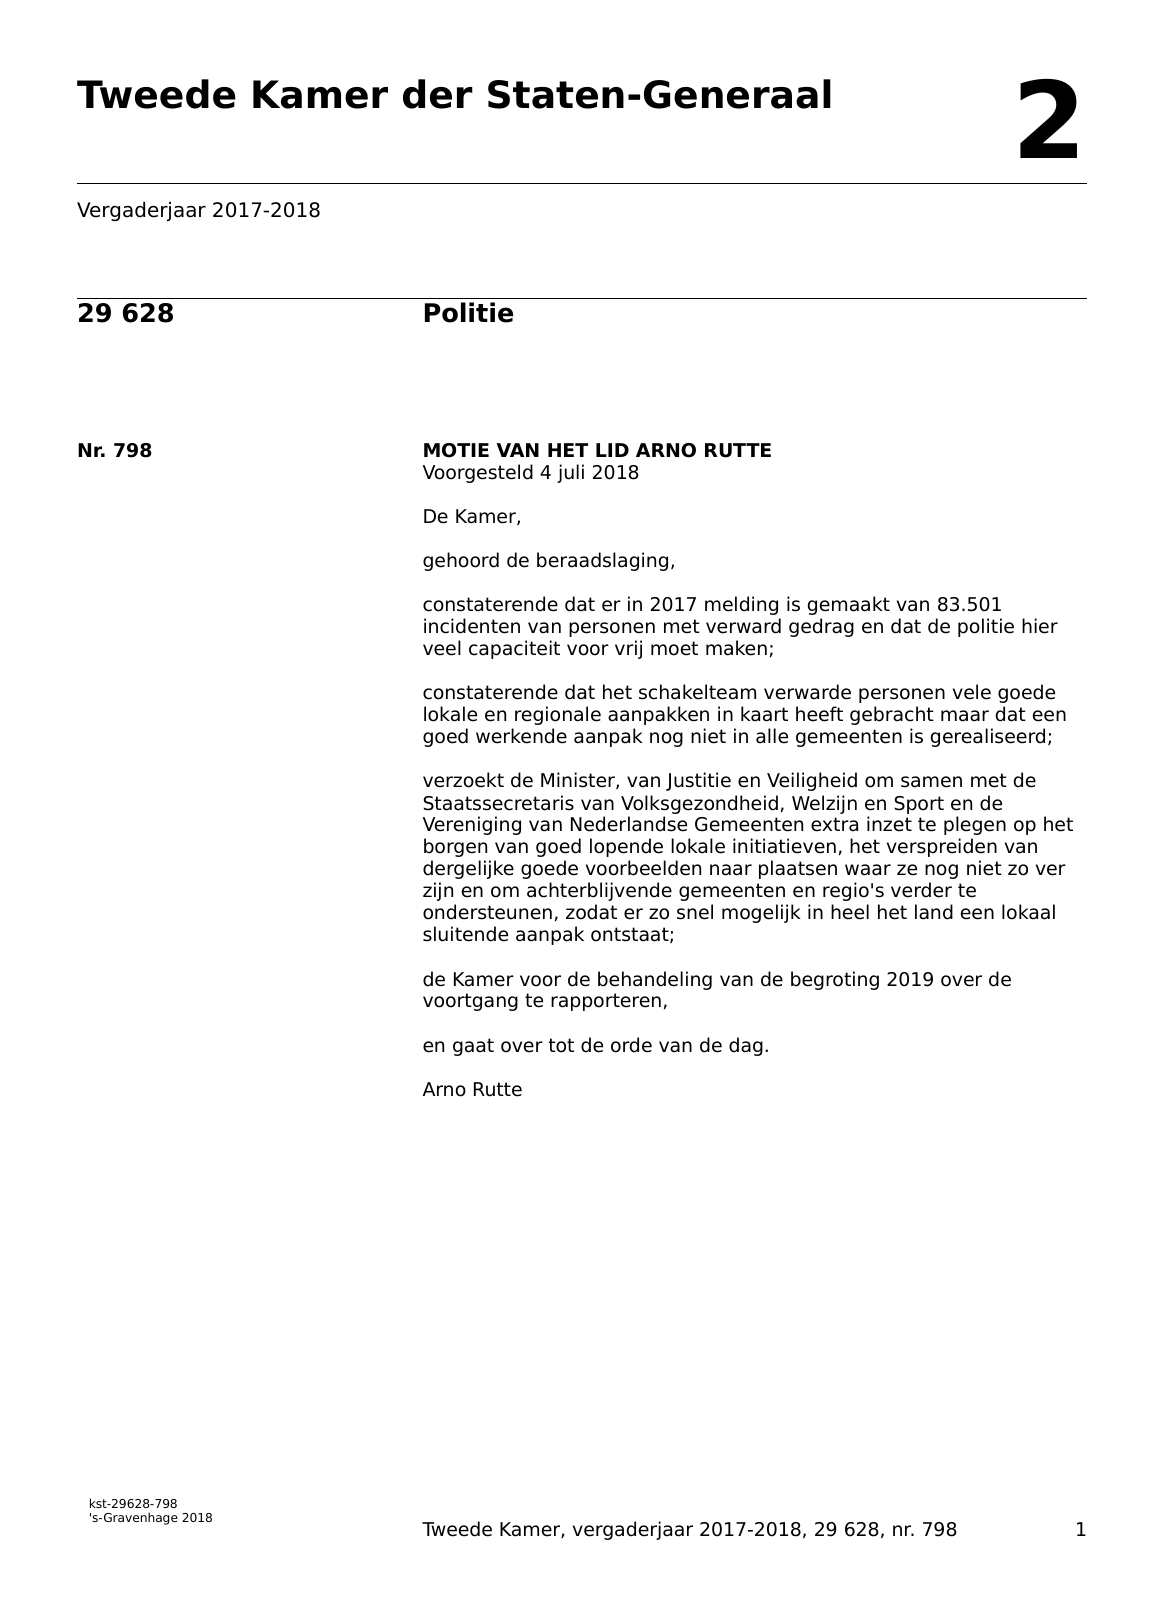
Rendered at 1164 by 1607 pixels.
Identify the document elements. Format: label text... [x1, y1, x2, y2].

text constaterende dat het schakelteam verwarde personen vele goede lokale en regionale aanpakken in kaart heeft gebracht maar dat een goed werkende aanpak nog niet in alle gemeenten is gerealiseerd; [422, 682, 1087, 748]
text constaterende dat er in 2017 melding is gemaakt van 83.501 incidenten van personen met verward gedrag en dat de politie hier veel capaciteit voor vrij moet maken; [422, 594, 1087, 660]
text verzoekt de Minister, van Justitie en Veiligheid om samen met de Staatssecretaris van Volksgezondheid, Welzijn en Sport en de Vereniging van Nederlandse Gemeenten extra inzet te plegen op het borgen van goed lopende lokale initiatieven, het verspreiden van dergelijke goede voorbeelden naar plaatsen waar ze nog niet zo ver zijn en om achterblijvende gemeenten en regio's verder te ondersteunen, zodat er zo snel mogelijk in heel het land een lokaal sluitende aanpak ontstaat; [422, 770, 1087, 946]
text en gaat over tot de orde van de dag. [422, 1034, 1087, 1057]
text kst-29628-798 [88, 1497, 323, 1511]
text Arno Rutte [422, 1079, 1087, 1101]
text Voorgesteld 4 juli 2018 [422, 462, 1087, 484]
table_cell Vergaderjaar 2017-2018 [77, 184, 1087, 298]
text gehoord de beraadslaging, [422, 550, 1087, 572]
table_header 2 [886, 59, 1087, 183]
subtitle 29 628 Politie [77, 299, 1087, 329]
text 's-Gravenhage 2018 [88, 1511, 323, 1525]
text de Kamer voor de behandeling van de begroting 2019 over de voortgang te rapporteren, [422, 968, 1087, 1012]
table_header Tweede Kamer der Staten-Generaal [77, 59, 886, 183]
subtitle Nr. 798 MOTIE VAN HET LID ARNO RUTTE [77, 440, 1087, 462]
text De Kamer, [422, 506, 1087, 528]
